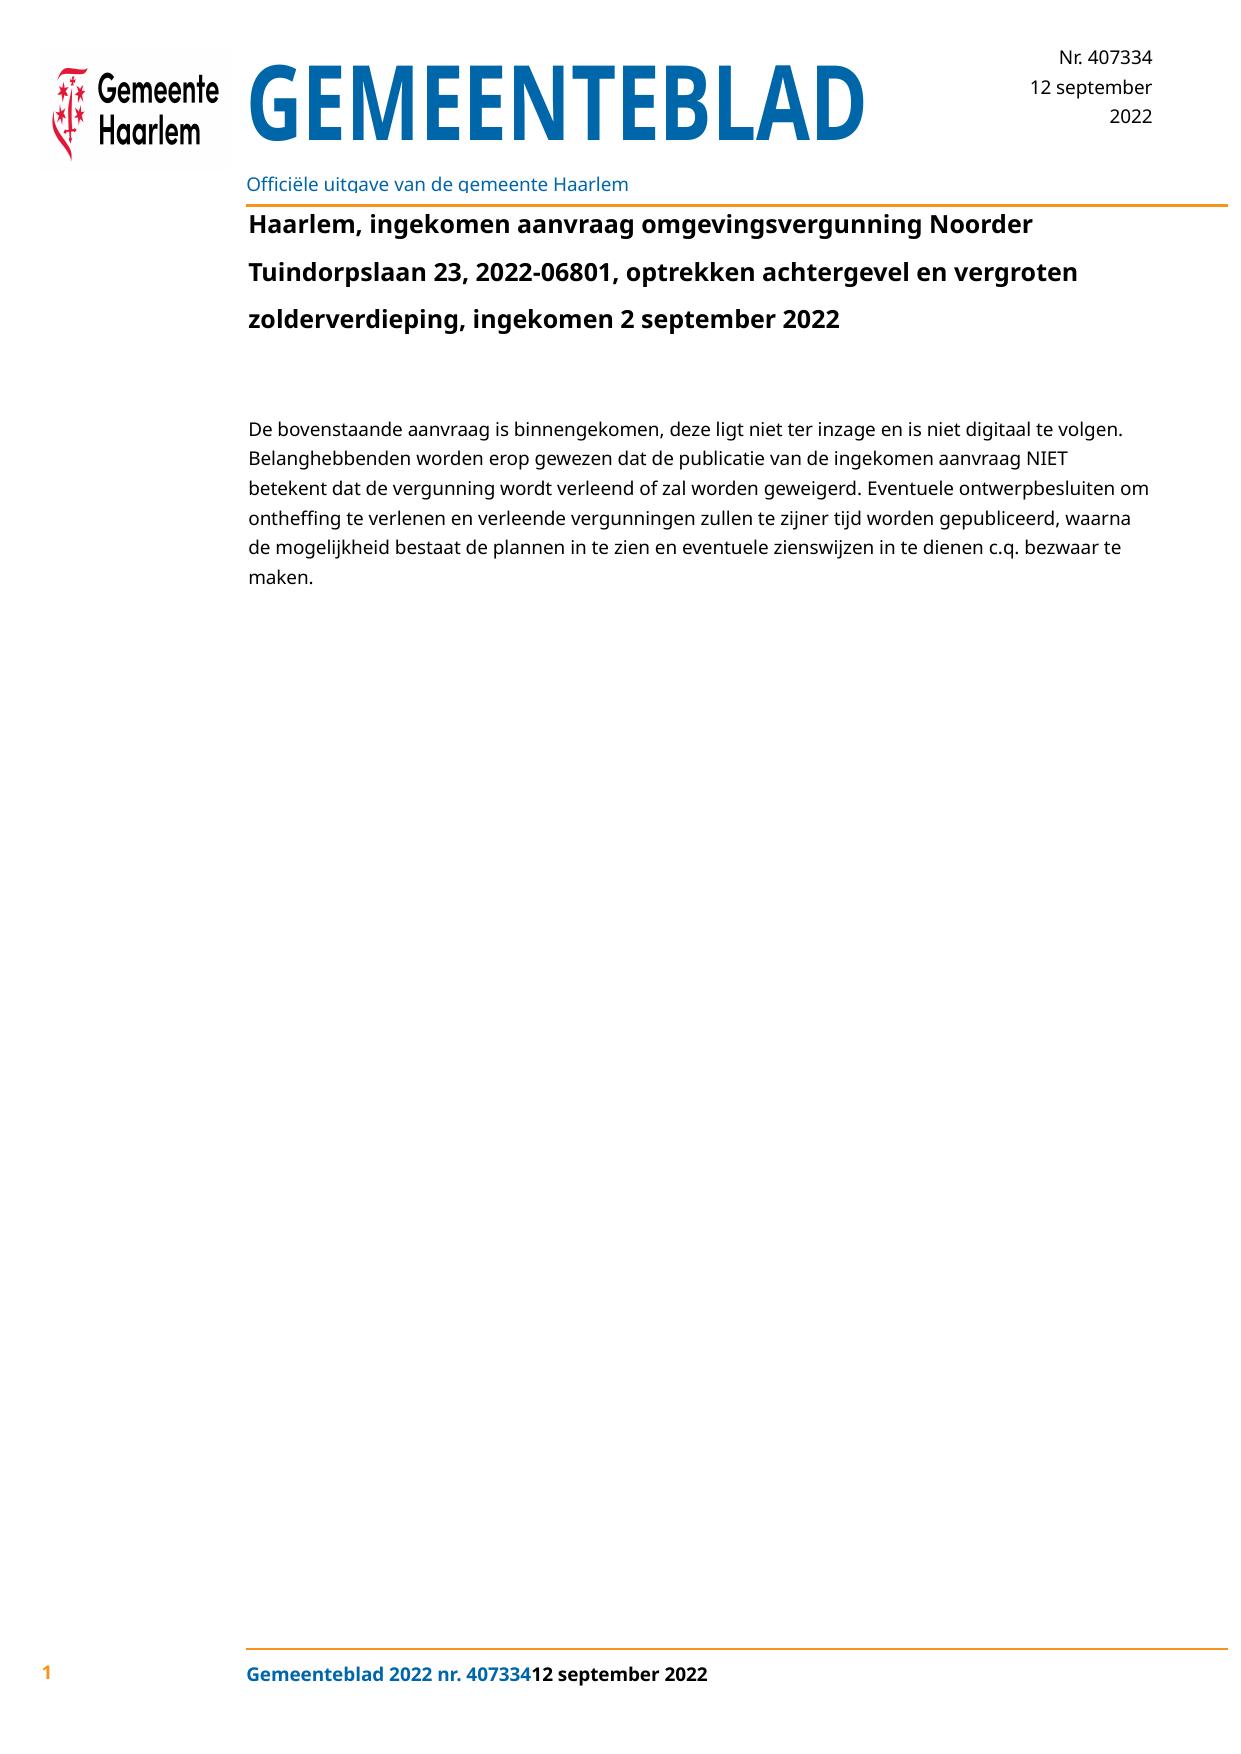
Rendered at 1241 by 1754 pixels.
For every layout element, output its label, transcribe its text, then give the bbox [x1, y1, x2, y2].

text Haarlem, ingekomen aanvraag omgevingsvergunning Noorder Tuindorpslaan 23, 2022-06801, optrekken achtergevel en vergroten zolderverdieping, ingekomen 2 september 2022 [248, 207, 1152, 336]
text De bovenstaande aanvraag is binnengekomen, deze ligt niet ter inzage en is niet digitaal te volgen. Belanghebbenden worden erop gewezen dat de publicatie van de ingekomen aanvraag NIET betekent dat de vergunning wordt verleend of zal worden geweigerd. Eventuele ontwerpbesluiten om ontheffing te verlenen en verleende vergunningen zullen te zijner tijd worden gepubliceerd, waarna de mogelijkheid bestaat de plannen in te zien en eventuele zienswijzen in te dienen c.q. bezwaar te maken. [248, 416, 1152, 589]
picture [41, 47, 231, 172]
